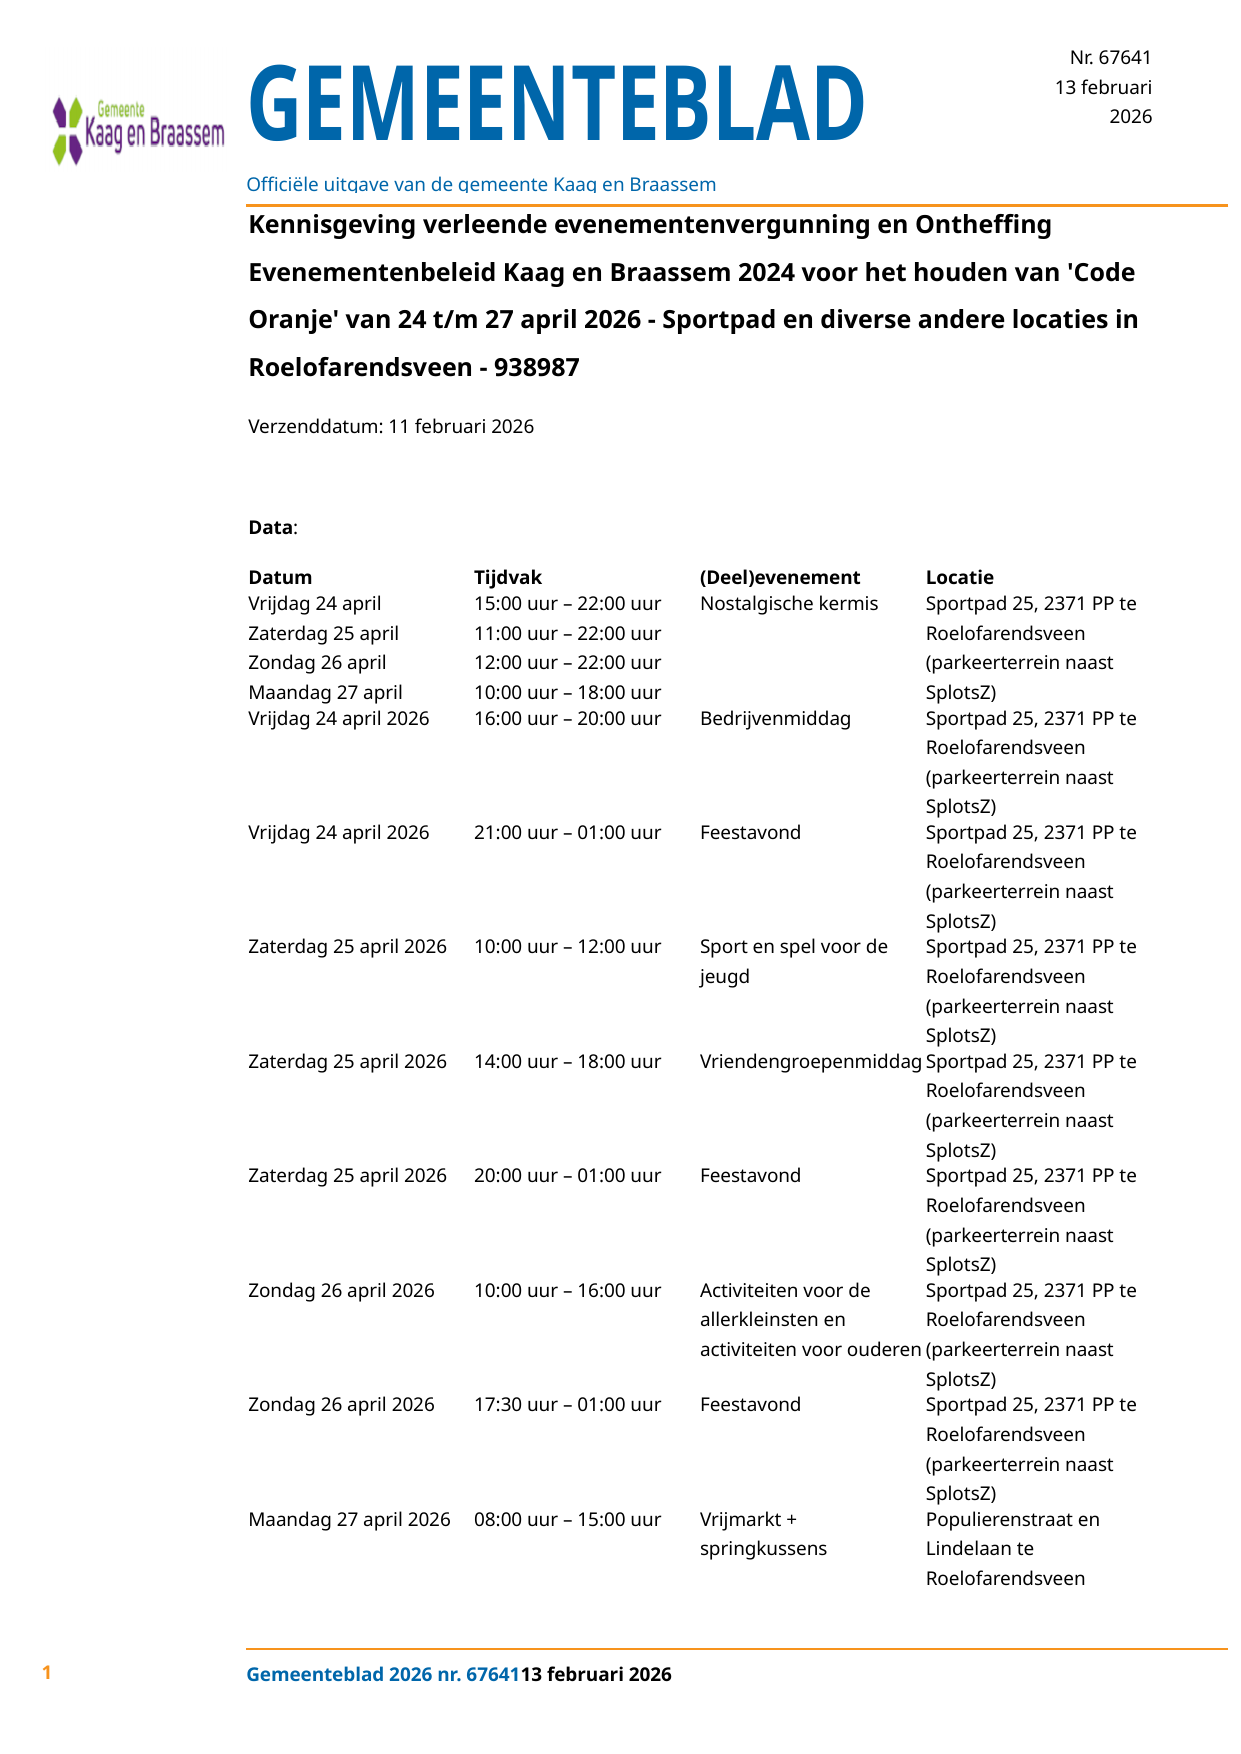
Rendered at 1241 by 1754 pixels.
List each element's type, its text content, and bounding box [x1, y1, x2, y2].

table_cell Vrijdag 24 april 2026 [248, 819, 474, 934]
table_cell 16:00 uur – 20:00 uur [474, 705, 700, 819]
table_cell Sportpad 25, 2371 PP te Roelofarendsveen (parkeerterrein naast SplotsZ) [926, 1163, 1152, 1277]
table_cell Feestavond [700, 1392, 926, 1506]
table_cell Zaterdag 25 april 2026 [248, 1163, 474, 1277]
table_cell 21:00 uur – 01:00 uur [474, 819, 700, 934]
text Kennisgeving verleende evenementenvergunning en Ontheffing Evenementenbeleid Kaag en Braassem 2024 voor het houden van 'Code Oranje' van 24 t/m 27 april 2026 - Sportpad en diverse andere locaties in Roelofarendsveen - 938987 [248, 207, 1152, 384]
table_cell 17:30 uur – 01:00 uur [474, 1392, 700, 1506]
table_cell 15:00 uur – 22:00 uur 11:00 uur – 22:00 uur 12:00 uur – 22:00 uur 10:00 uur – 18:00 uur [474, 590, 700, 705]
table_cell 20:00 uur – 01:00 uur [474, 1163, 700, 1277]
table_header (Deel)evenement [700, 565, 926, 590]
table_cell Activiteiten voor de allerkleinsten en activiteiten voor ouderen [700, 1277, 926, 1392]
table_cell Sportpad 25, 2371 PP te Roelofarendsveen (parkeerterrein naast SplotsZ) [926, 1392, 1152, 1506]
table_cell Sportpad 25, 2371 PP te Roelofarendsveen (parkeerterrein naast SplotsZ) [926, 1277, 1152, 1392]
table_cell Zaterdag 25 april 2026 [248, 1048, 474, 1163]
table_cell Populierenstraat en Lindelaan te Roelofarendsveen [926, 1506, 1152, 1591]
table_header Locatie [926, 565, 1152, 590]
text Data: [248, 514, 1152, 540]
table_cell 08:00 uur – 15:00 uur [474, 1506, 700, 1591]
table_cell Feestavond [700, 819, 926, 934]
text Verzenddatum: 11 februari 2026 [248, 413, 1152, 439]
table_cell Sportpad 25, 2371 PP te Roelofarendsveen (parkeerterrein naast SplotsZ) [926, 705, 1152, 819]
table_cell Sport en spel voor de jeugd [700, 934, 926, 1048]
table_cell Vrijdag 24 april Zaterdag 25 april Zondag 26 april Maandag 27 april [248, 590, 474, 705]
table_cell Sportpad 25, 2371 PP te Roelofarendsveen (parkeerterrein naast SplotsZ) [926, 590, 1152, 705]
picture [41, 47, 231, 172]
table_cell Zaterdag 25 april 2026 [248, 934, 474, 1048]
table_cell Vriendengroepenmiddag [700, 1048, 926, 1163]
table_cell Bedrijvenmiddag [700, 705, 926, 819]
table_cell Vrijdag 24 april 2026 [248, 705, 474, 819]
table_cell Sportpad 25, 2371 PP te Roelofarendsveen (parkeerterrein naast SplotsZ) [926, 934, 1152, 1048]
table_cell Zondag 26 april 2026 [248, 1392, 474, 1506]
table_header Tijdvak [474, 565, 700, 590]
table_cell Sportpad 25, 2371 PP te Roelofarendsveen (parkeerterrein naast SplotsZ) [926, 819, 1152, 934]
table_header Datum [248, 565, 474, 590]
table_cell Nostalgische kermis [700, 590, 926, 705]
table_cell 14:00 uur – 18:00 uur [474, 1048, 700, 1163]
table_cell Maandag 27 april 2026 [248, 1506, 474, 1591]
table_cell Sportpad 25, 2371 PP te Roelofarendsveen (parkeerterrein naast SplotsZ) [926, 1048, 1152, 1163]
table_cell 10:00 uur – 12:00 uur [474, 934, 700, 1048]
table_cell 10:00 uur – 16:00 uur [474, 1277, 700, 1392]
table_cell Feestavond [700, 1163, 926, 1277]
table_cell Zondag 26 april 2026 [248, 1277, 474, 1392]
table_cell Vrijmarkt + springkussens [700, 1506, 926, 1591]
